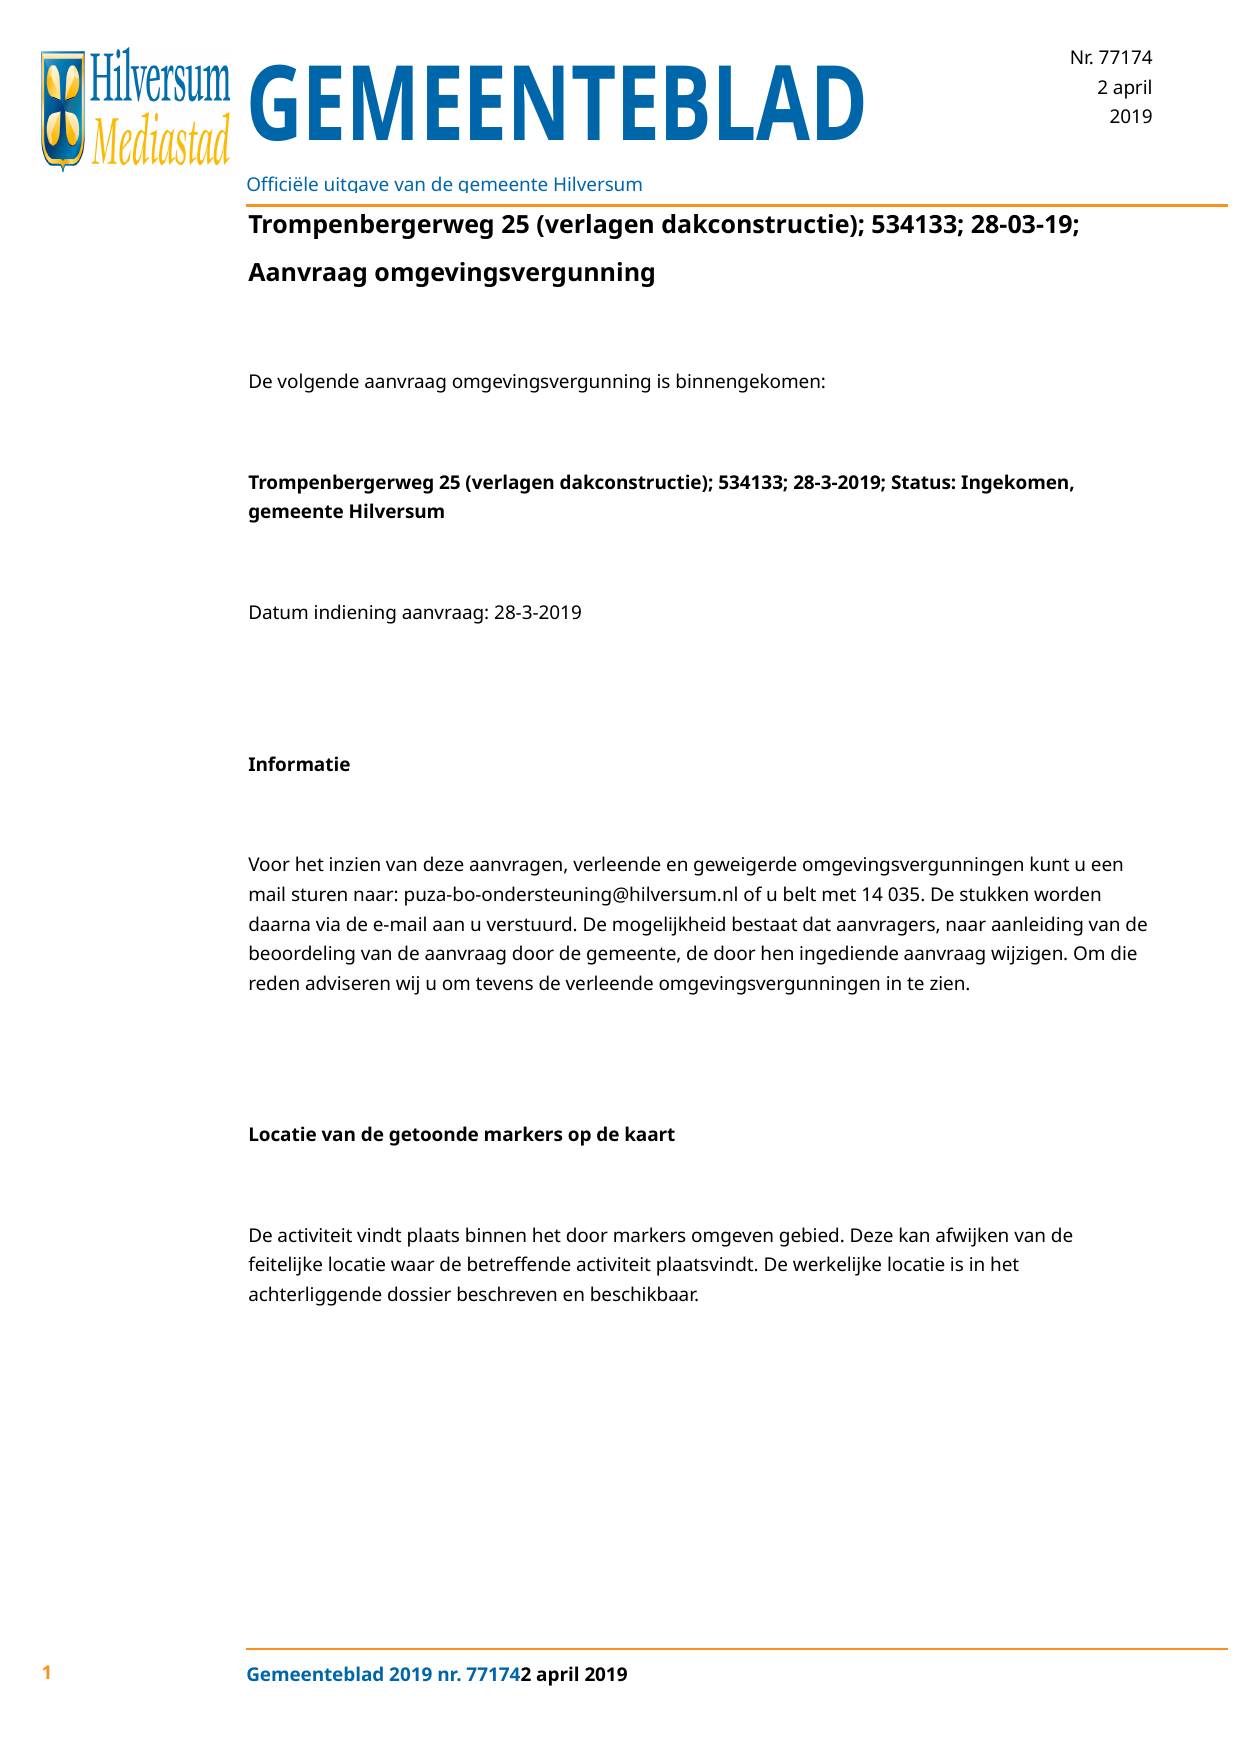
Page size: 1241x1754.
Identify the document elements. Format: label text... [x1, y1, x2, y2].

text Datum indiening aanvraag: 28-3-2019 [248, 599, 1152, 625]
text De activiteit vindt plaats binnen het door markers omgeven gebied. Deze kan afwijken van de feitelijke locatie waar de betreffende activiteit plaatsvindt. De werkelijke locatie is in het achterliggende dossier beschreven en beschikbaar. [248, 1222, 1152, 1307]
text Trompenbergerweg 25 (verlagen dakconstructie); 534133; 28-03-19; Aanvraag omgevingsvergunning [248, 207, 1152, 288]
text Locatie van de getoonde markers op de kaart [248, 1121, 1152, 1147]
text Voor het inzien van deze aanvragen, verleende en geweigerde omgevingsvergunningen kunt u een mail sturen naar: puza-bo-ondersteuning@hilversum.nl of u belt met 14 035. De stukken worden daarna via de e-mail aan u verstuurd. De mogelijkheid bestaat dat aanvragers, naar aanleiding van de beoordeling van de aanvraag door de gemeente, de door hen ingediende aanvraag wijzigen. Om die reden adviseren wij u om tevens de verleende omgevingsvergunningen in te zien. [248, 852, 1152, 996]
text De volgende aanvraag omgevingsvergunning is binnengekomen: [248, 368, 1152, 394]
text Trompenbergerweg 25 (verlagen dakconstructie); 534133; 28-3-2019; Status: Ingekomen, gemeente Hilversum [248, 469, 1152, 524]
picture [41, 47, 231, 172]
text Informatie [248, 751, 1152, 777]
